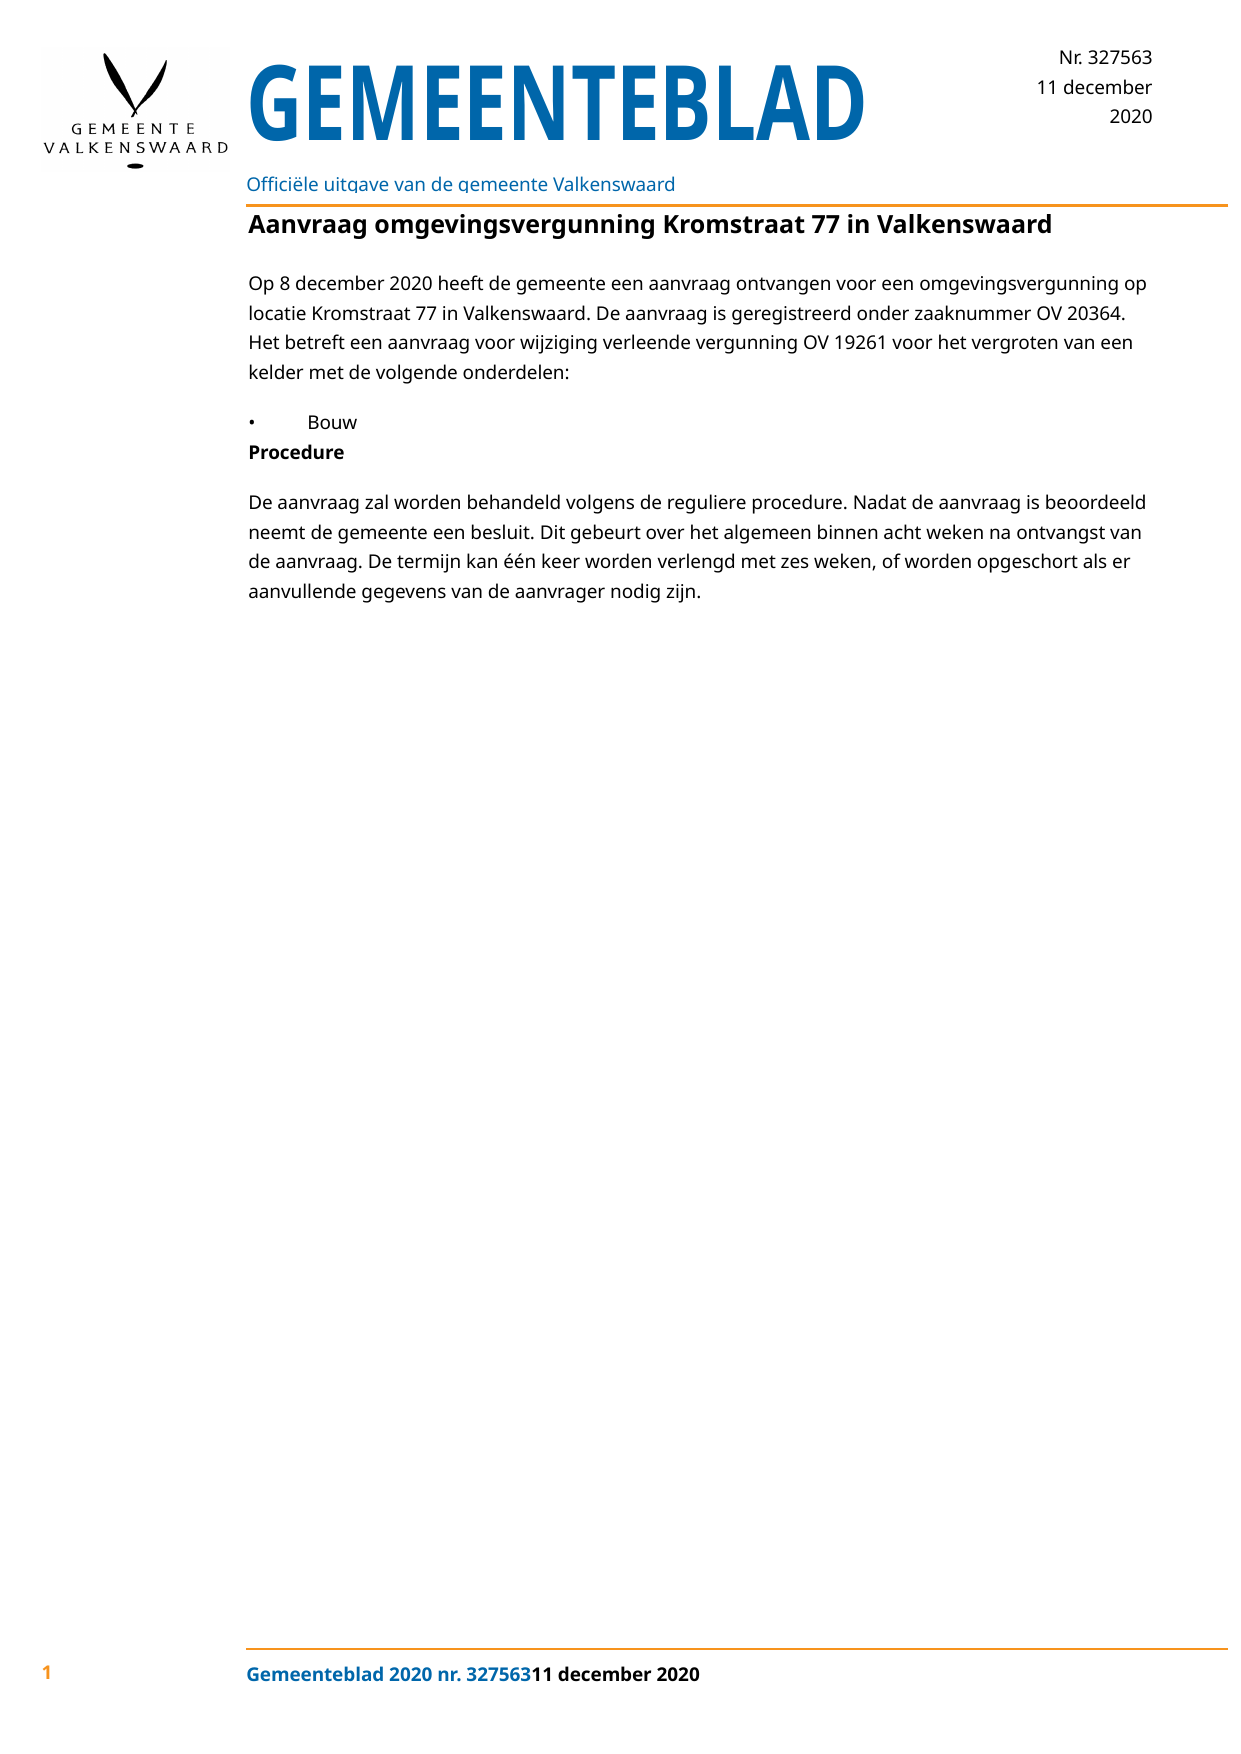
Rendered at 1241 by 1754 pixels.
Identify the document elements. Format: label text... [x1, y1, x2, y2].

text Procedure [248, 439, 1152, 465]
list Bouw [248, 409, 1152, 435]
text Op 8 december 2020 heeft de gemeente een aanvraag ontvangen voor een omgevingsvergunning op locatie Kromstraat 77 in Valkenswaard. De aanvraag is geregistreerd onder zaaknummer OV 20364. Het betreft een aanvraag voor wijziging verleende vergunning OV 19261 voor het vergroten van een kelder met de volgende onderdelen: [248, 270, 1152, 385]
text De aanvraag zal worden behandeld volgens de reguliere procedure. Nadat de aanvraag is beoordeeld neemt de gemeente een besluit. Dit gebeurt over het algemeen binnen acht weken na ontvangst van de aanvraag. De termijn kan één keer worden verlengd met zes weken, of worden opgeschort als er aanvullende gegevens van de aanvrager nodig zijn. [248, 489, 1152, 604]
picture [41, 47, 231, 172]
text Aanvraag omgevingsvergunning Kromstraat 77 in Valkenswaard [248, 207, 1152, 241]
